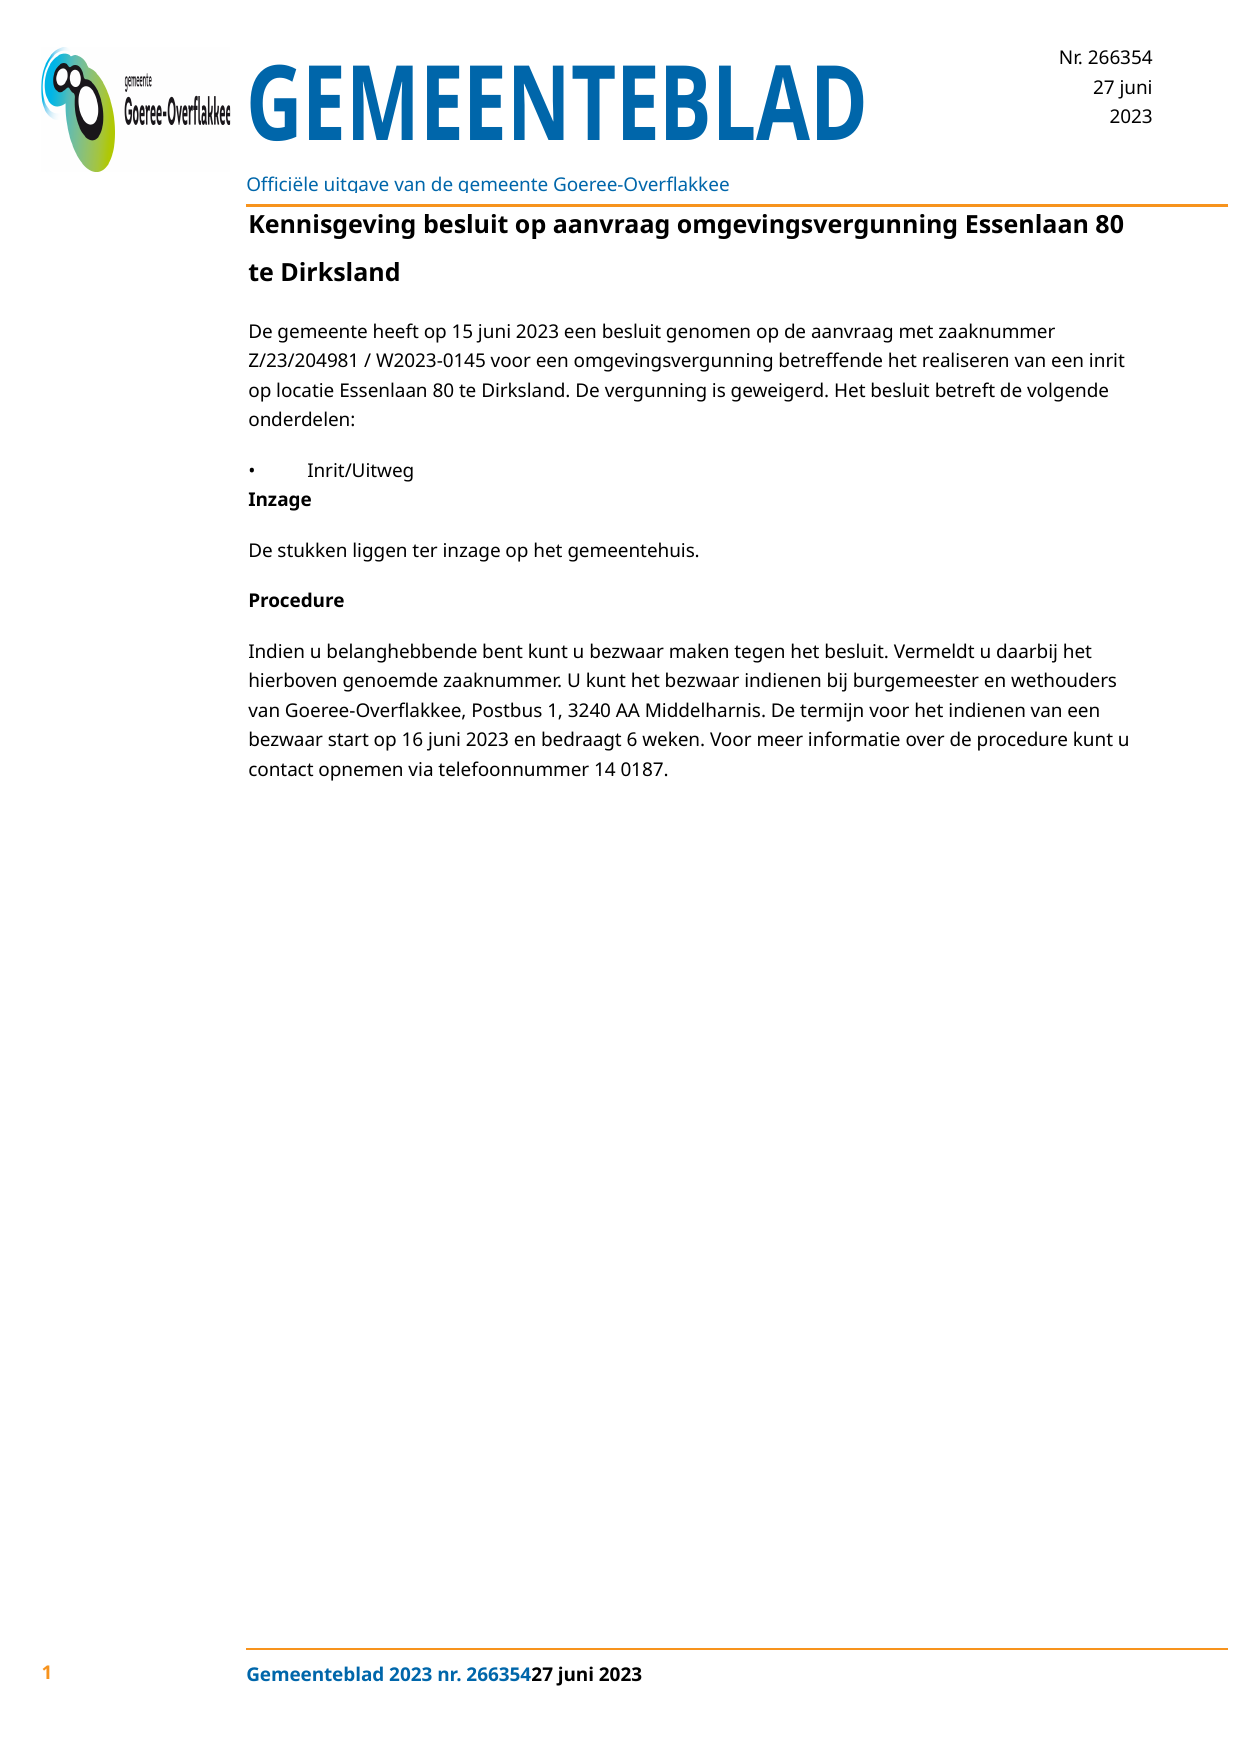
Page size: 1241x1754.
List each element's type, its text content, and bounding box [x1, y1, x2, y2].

picture [41, 47, 231, 172]
text Indien u belanghebbende bent kunt u bezwaar maken tegen het besluit. Vermeldt u daarbij het hierboven genoemde zaaknummer. U kunt het bezwaar indienen bij burgemeester en wethouders van Goeree-Overflakkee, Postbus 1, 3240 AA Middelharnis. De termijn voor het indienen van een bezwaar start op 16 juni 2023 en bedraagt 6 weken. Voor meer informatie over de procedure kunt u contact opnemen via telefoonnummer 14 0187. [248, 638, 1152, 782]
text De stukken liggen ter inzage op het gemeentehuis. [248, 537, 1152, 563]
text De gemeente heeft op 15 juni 2023 een besluit genomen op de aanvraag met zaaknummer Z/23/204981 / W2023-0145 voor een omgevingsvergunning betreffende het realiseren van een inrit op locatie Essenlaan 80 te Dirksland. De vergunning is geweigerd. Het besluit betreft de volgende onderdelen: [248, 318, 1152, 432]
text Inzage [248, 487, 1152, 512]
text Kennisgeving besluit op aanvraag omgevingsvergunning Essenlaan 80 te Dirksland [248, 207, 1152, 288]
text Procedure [248, 587, 1152, 613]
list Inrit/Uitweg [248, 457, 1152, 483]
